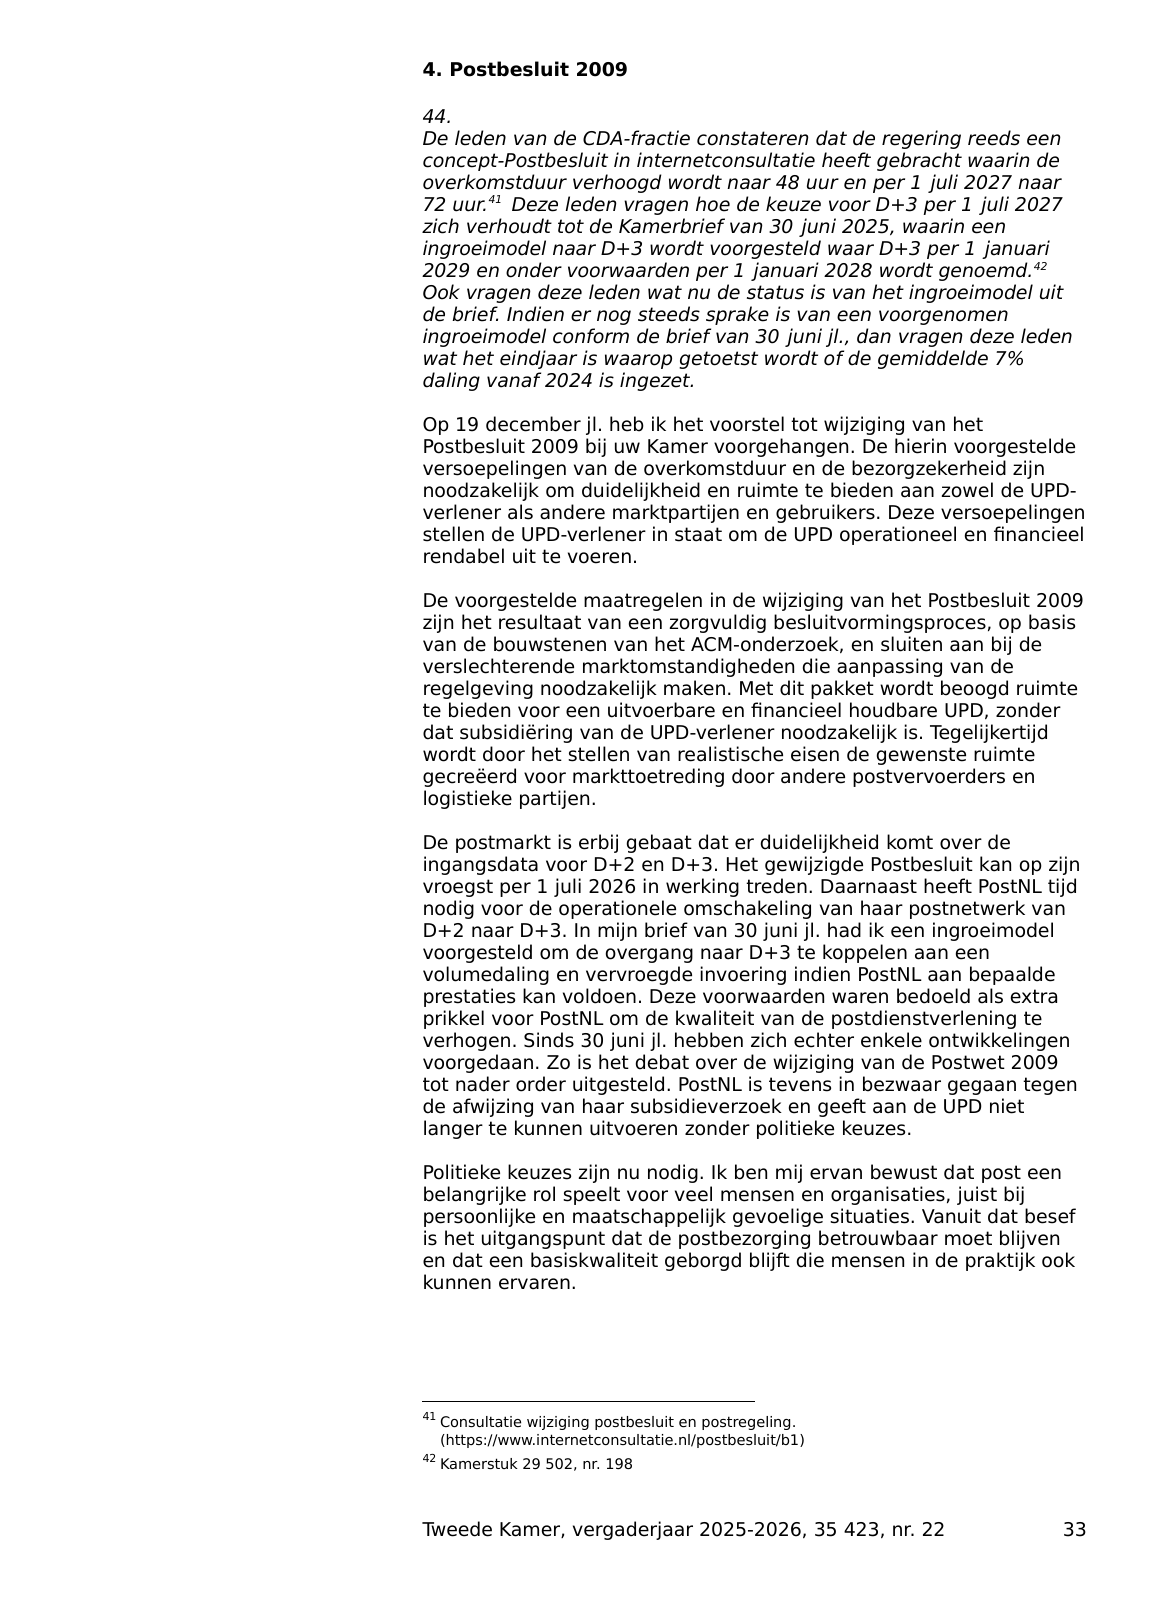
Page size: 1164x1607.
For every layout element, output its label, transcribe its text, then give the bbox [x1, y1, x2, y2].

text De postmarkt is erbij gebaat dat er duidelijkheid komt over de ingangsdata voor D+2 en D+3. Het gewijzigde Postbesluit kan op zijn vroegst per 1 juli 2026 in werking treden. Daarnaast heeft PostNL tijd nodig voor de operationele omschakeling van haar postnetwerk van D+2 naar D+3. In mijn brief van 30 juni jl. had ik een ingroeimodel voorgesteld om de overgang naar D+3 te koppelen aan een volumedaling en vervroegde invoering indien PostNL aan bepaalde prestaties kan voldoen. Deze voorwaarden waren bedoeld als extra prikkel voor PostNL om de kwaliteit van de postdienstverlening te verhogen. Sinds 30 juni jl. hebben zich echter enkele ontwikkelingen voorgedaan. Zo is het debat over de wijziging van de Postwet 2009 tot nader order uitgesteld. PostNL is tevens in bezwaar gegaan tegen de afwijzing van haar subsidieverzoek en geeft aan de UPD niet langer te kunnen uitvoeren zonder politieke keuzes. [422, 832, 1087, 1140]
text De leden van de CDA-fractie constateren dat de regering reeds een concept-Postbesluit in internetconsultatie heeft gebracht waarin de overkomstduur verhoogd wordt naar 48 uur en per 1 juli 2027 naar 72 uur. Deze leden vragen hoe de keuze voor D+3 per 1 juli 2027 zich verhoudt tot de Kamerbrief van 30 juni 2025, waarin een ingroeimodel naar D+3 wordt voorgesteld waar D+3 per 1 januari 2029 en onder voorwaarden per 1 januari 2028 wordt genoemd. Ook vragen deze leden wat nu de status is van het ingroeimodel uit de brief. Indien er nog steeds sprake is van een voorgenomen ingroeimodel conform de brief van 30 juni jl., dan vragen deze leden wat het eindjaar is waarop getoetst wordt of de gemiddelde 7% daling vanaf 2024 is ingezet. [422, 128, 1087, 392]
text Op 19 december jl. heb ik het voorstel tot wijziging van het Postbesluit 2009 bij uw Kamer voorgehangen. De hierin voorgestelde versoepelingen van de overkomstduur en de bezorgzekerheid zijn noodzakelijk om duidelijkheid en ruimte te bieden aan zowel de UPD-verlener als andere marktpartijen en gebruikers. Deze versoepelingen stellen de UPD-verlener in staat om de UPD operationeel en financieel rendabel uit te voeren. [422, 414, 1087, 568]
text Consultatie wijziging postbesluit en postregeling. (https://www.internetconsultatie.nl/postbesluit/b1) [422, 1410, 1087, 1449]
subtitle 4. Postbesluit 2009 [422, 59, 1087, 81]
text Kamerstuk 29 502, nr. 198 [422, 1452, 1087, 1474]
text 44. [422, 106, 1087, 128]
text Politieke keuzes zijn nu nodig. Ik ben mij ervan bewust dat post een belangrijke rol speelt voor veel mensen en organisaties, juist bij persoonlijke en maatschappelijk gevoelige situaties. Vanuit dat besef is het uitgangspunt dat de postbezorging betrouwbaar moet blijven en dat een basiskwaliteit geborgd blijft die mensen in de praktijk ook kunnen ervaren. [422, 1162, 1087, 1294]
text De voorgestelde maatregelen in de wijziging van het Postbesluit 2009 zijn het resultaat van een zorgvuldig besluitvormingsproces, op basis van de bouwstenen van het ACM-onderzoek, en sluiten aan bij de verslechterende marktomstandigheden die aanpassing van de regelgeving noodzakelijk maken. Met dit pakket wordt beoogd ruimte te bieden voor een uitvoerbare en financieel houdbare UPD, zonder dat subsidiëring van de UPD-verlener noodzakelijk is. Tegelijkertijd wordt door het stellen van realistische eisen de gewenste ruimte gecreëerd voor markttoetreding door andere postvervoerders en logistieke partijen. [422, 590, 1087, 810]
